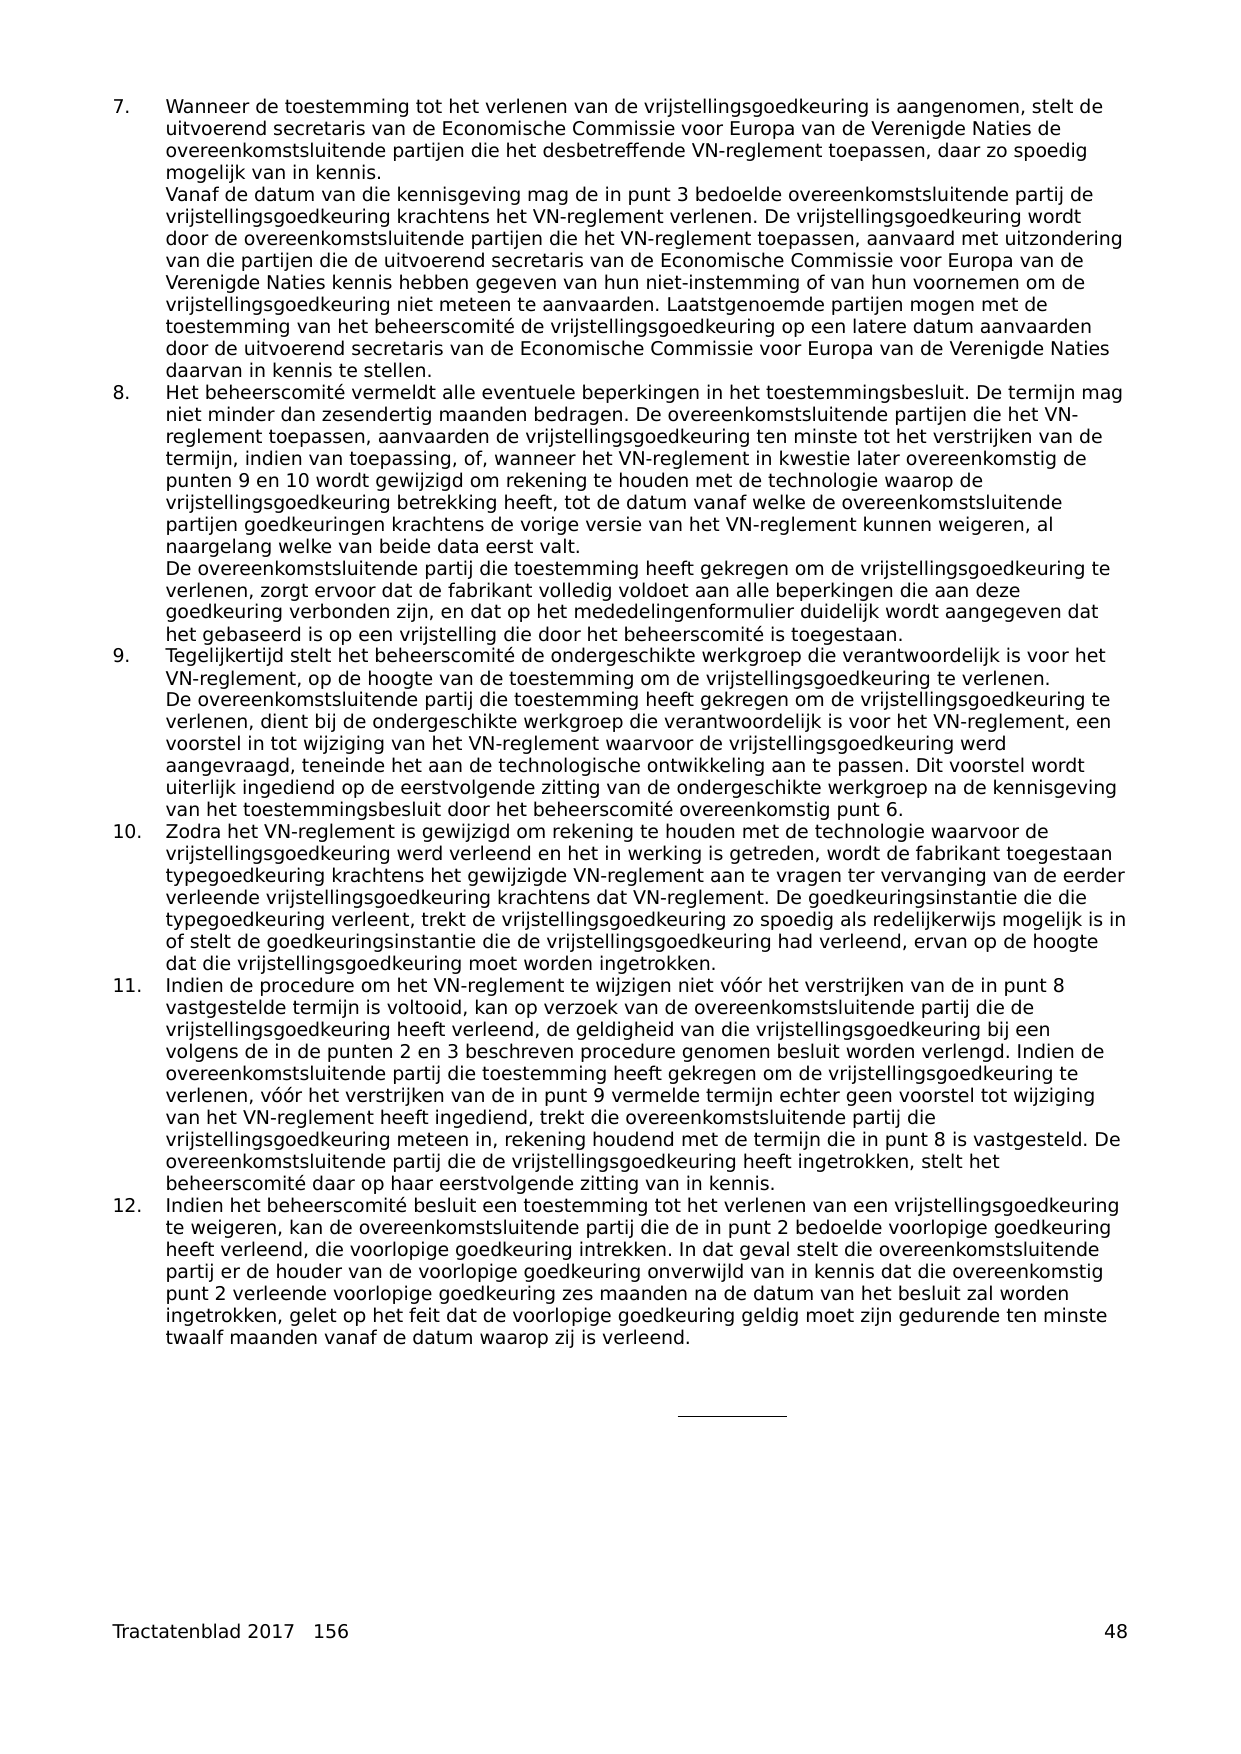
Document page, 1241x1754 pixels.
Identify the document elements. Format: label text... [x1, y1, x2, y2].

text 7. Wanneer de toestemming tot het verlenen van de vrijstellingsgoedkeuring is aangenomen, stelt de uitvoerend secretaris van de Economische Commissie voor Europa van de Verenigde Naties de overeenkomstsluitende partijen die het desbetreffende VN-reglement toepassen, daar zo spoedig mogelijk van in kennis. [112, 96, 1128, 184]
text 10. Zodra het VN-reglement is gewijzigd om rekening te houden met de technologie waarvoor de vrijstellingsgoedkeuring werd verleend en het in werking is getreden, wordt de fabrikant toegestaan typegoedkeuring krachtens het gewijzigde VN-reglement aan te vragen ter vervanging van de eerder verleende vrijstellingsgoedkeuring krachtens dat VN-reglement. De goedkeuringsinstantie die die typegoedkeuring verleent, trekt de vrijstellingsgoedkeuring zo spoedig als redelijkerwijs mogelijk is in of stelt de goedkeuringsinstantie die de vrijstellingsgoedkeuring had verleend, ervan op de hoogte dat die vrijstellingsgoedkeuring moet worden ingetrokken. [112, 821, 1128, 975]
text 12. Indien het beheerscomité besluit een toestemming tot het verlenen van een vrijstellingsgoedkeuring te weigeren, kan de overeenkomstsluitende partij die de in punt 2 bedoelde voorlopige goedkeuring heeft verleend, die voorlopige goedkeuring intrekken. In dat geval stelt die overeenkomstsluitende partij er de houder van de voorlopige goedkeuring onverwijld van in kennis dat die overeenkomstig punt 2 verleende voorlopige goedkeuring zes maanden na de datum van het besluit zal worden ingetrokken, gelet op het feit dat de voorlopige goedkeuring geldig moet zijn gedurende ten minste twaalf maanden vanaf de datum waarop zij is verleend. [112, 1195, 1128, 1349]
text 8. Het beheerscomité vermeldt alle eventuele beperkingen in het toestemmingsbesluit. De termijn mag niet minder dan zesendertig maanden bedragen. De overeenkomstsluitende partijen die het VN-reglement toepassen, aanvaarden de vrijstellingsgoedkeuring ten minste tot het verstrijken van de termijn, indien van toepassing, of, wanneer het VN-reglement in kwestie later overeenkomstig de punten 9 en 10 wordt gewijzigd om rekening te houden met de technologie waarop de vrijstellingsgoedkeuring betrekking heeft, tot de datum vanaf welke de overeenkomstsluitende partijen goedkeuringen krachtens de vorige versie van het VN-reglement kunnen weigeren, al naargelang welke van beide data eerst valt. [112, 382, 1128, 557]
text 11. Indien de procedure om het VN-reglement te wijzigen niet vóór het verstrijken van de in punt 8 vastgestelde termijn is voltooid, kan op verzoek van de overeenkomstsluitende partij die de vrijstellingsgoedkeuring heeft verleend, de geldigheid van die vrijstellingsgoedkeuring bij een volgens de in de punten 2 en 3 beschreven procedure genomen besluit worden verlengd. Indien de overeenkomstsluitende partij die toestemming heeft gekregen om de vrijstellingsgoedkeuring te verlenen, vóór het verstrijken van de in punt 9 vermelde termijn echter geen voorstel tot wijziging van het VN-reglement heeft ingediend, trekt die overeenkomstsluitende partij die vrijstellingsgoedkeuring meteen in, rekening houdend met de termijn die in punt 8 is vastgesteld. De overeenkomstsluitende partij die de vrijstellingsgoedkeuring heeft ingetrokken, stelt het beheerscomité daar op haar eerstvolgende zitting van in kennis. [112, 975, 1128, 1195]
text Vanaf de datum van die kennisgeving mag de in punt 3 bedoelde overeenkomstsluitende partij de vrijstellingsgoedkeuring krachtens het VN-reglement verlenen. De vrijstellingsgoedkeuring wordt door de overeenkomstsluitende partijen die het VN-reglement toepassen, aanvaard met uitzondering van die partijen die de uitvoerend secretaris van de Economische Commissie voor Europa van de Verenigde Naties kennis hebben gegeven van hun niet-instemming of van hun voornemen om de vrijstellingsgoedkeuring niet meteen te aanvaarden. Laatstgenoemde partijen mogen met de toestemming van het beheerscomité de vrijstellingsgoedkeuring op een latere datum aanvaarden door de uitvoerend secretaris van de Economische Commissie voor Europa van de Verenigde Naties daarvan in kennis te stellen. [165, 184, 1128, 382]
text De overeenkomstsluitende partij die toestemming heeft gekregen om de vrijstellingsgoedkeuring te verlenen, zorgt ervoor dat de fabrikant volledig voldoet aan alle beperkingen die aan deze goedkeuring verbonden zijn, en dat op het mededelingenformulier duidelijk wordt aangegeven dat het gebaseerd is op een vrijstelling die door het beheerscomité is toegestaan. [165, 557, 1128, 645]
text De overeenkomstsluitende partij die toestemming heeft gekregen om de vrijstellingsgoedkeuring te verlenen, dient bij de ondergeschikte werkgroep die verantwoordelijk is voor het VN-reglement, een voorstel in tot wijziging van het VN-reglement waarvoor de vrijstellingsgoedkeuring werd aangevraagd, teneinde het aan de technologische ontwikkeling aan te passen. Dit voorstel wordt uiterlijk ingediend op de eerstvolgende zitting van de ondergeschikte werkgroep na de kennisgeving van het toestemmingsbesluit door het beheerscomité overeenkomstig punt 6. [165, 689, 1128, 821]
text 9. Tegelijkertijd stelt het beheerscomité de ondergeschikte werkgroep die verantwoordelijk is voor het VN-reglement, op de hoogte van de toestemming om de vrijstellingsgoedkeuring te verlenen. [112, 645, 1128, 689]
